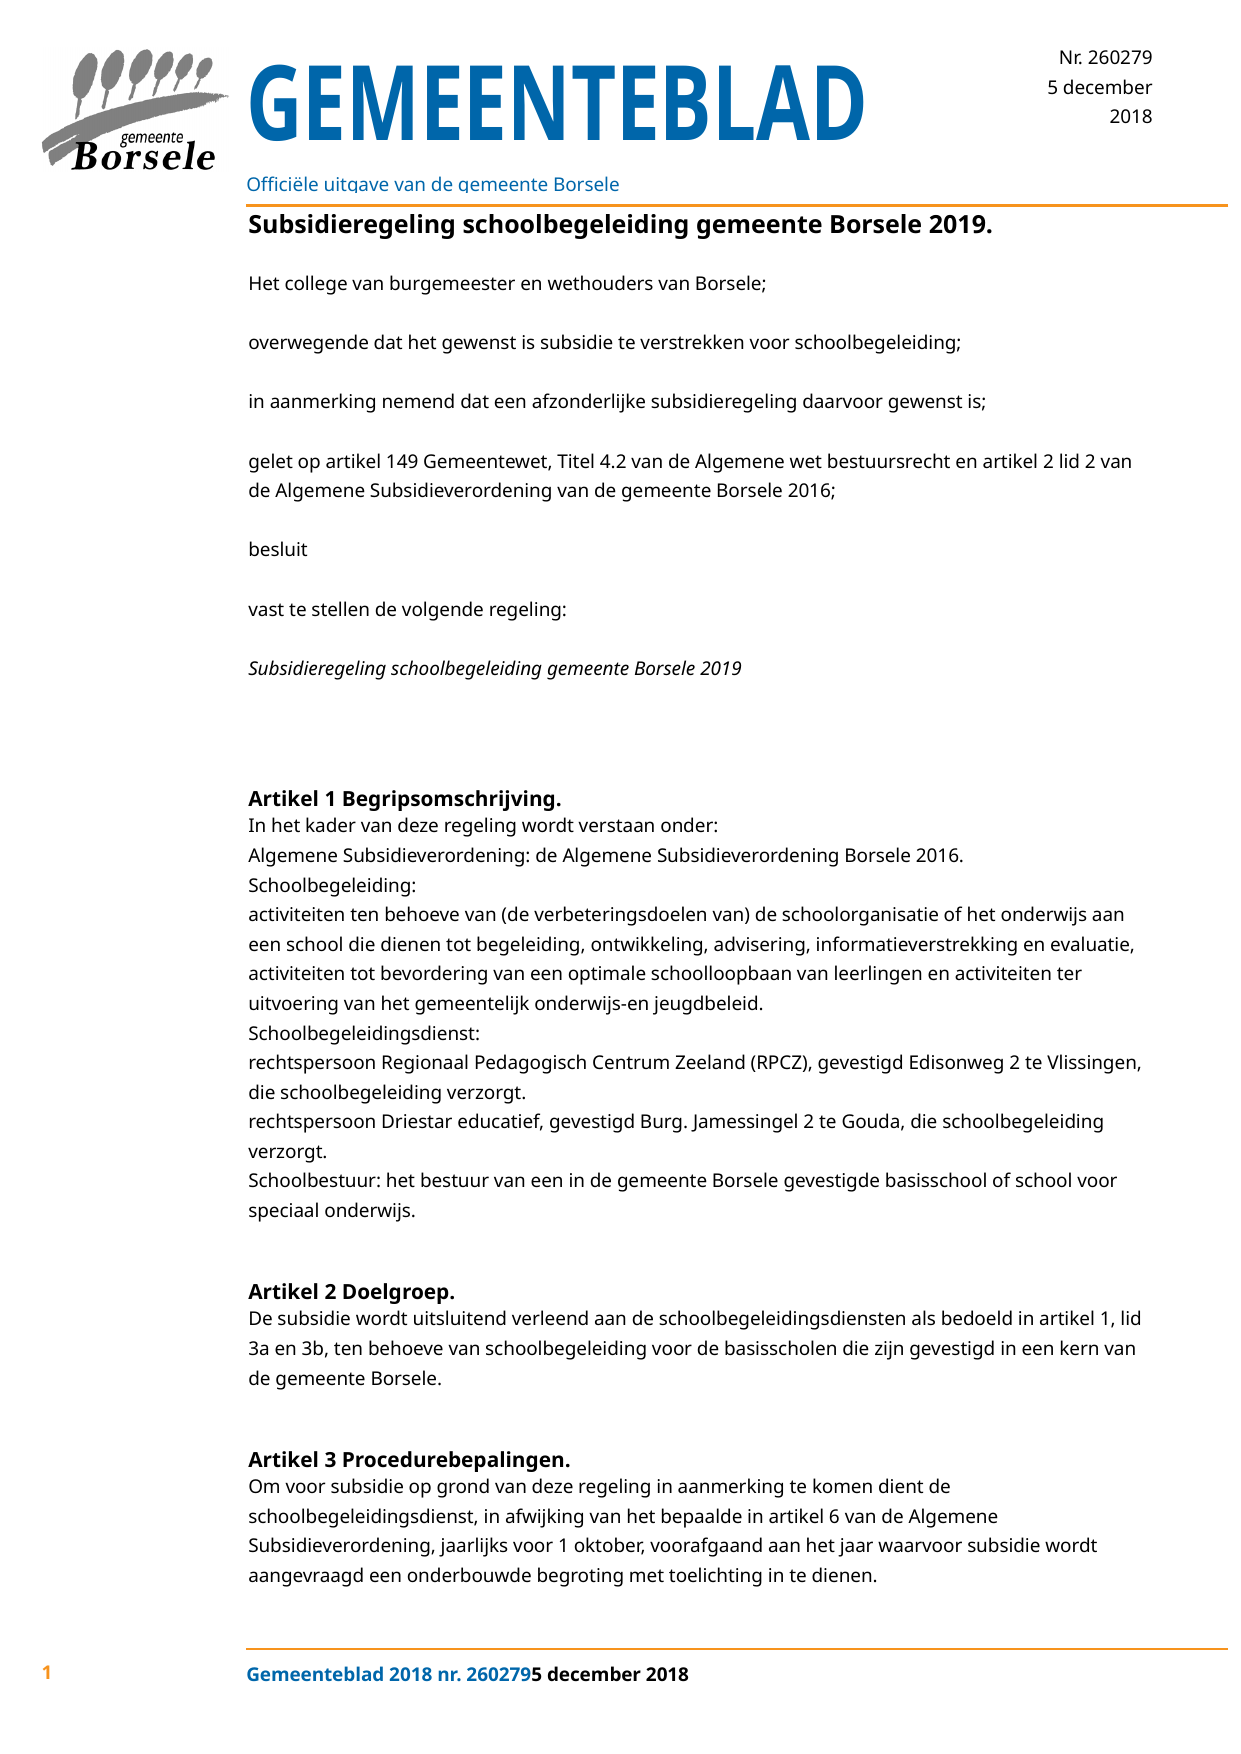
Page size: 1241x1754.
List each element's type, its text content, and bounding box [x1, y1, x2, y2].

text Schoolbegeleidingsdienst: [248, 1020, 1152, 1045]
text De subsidie wordt uitsluitend verleend aan de schoolbegeleidingsdiensten als bedoeld in artikel 1, lid 3a en 3b, ten behoeve van schoolbegeleiding voor de basisscholen die zijn gevestigd in een kern van de gemeente Borsele. [248, 1306, 1152, 1391]
text Subsidieregeling schoolbegeleiding gemeente Borsele 2019 [248, 655, 1152, 681]
text Artikel 2 Doelgroep. [248, 1277, 1152, 1306]
text in aanmerking nemend dat een afzonderlijke subsidieregeling daarvoor gewenst is; [248, 389, 1152, 414]
text vast te stellen de volgende regeling: [248, 596, 1152, 621]
text Artikel 1 Begripsomschrijving. [248, 784, 1152, 813]
text Subsidieregeling schoolbegeleiding gemeente Borsele 2019. [248, 207, 1152, 241]
text overwegende dat het gewenst is subsidie te verstrekken voor schoolbegeleiding; [248, 329, 1152, 355]
text Om voor subsidie op grond van deze regeling in aanmerking te komen dient de schoolbegeleidingsdienst, in afwijking van het bepaalde in artikel 6 van de Algemene Subsidieverordening, jaarlijks voor 1 oktober, voorafgaand aan het jaar waarvoor subsidie wordt aangevraagd een onderbouwde begroting met toelichting in te dienen. [248, 1473, 1152, 1588]
text besluit [248, 537, 1152, 562]
text rechtspersoon Regionaal Pedagogisch Centrum Zeeland (RPCZ), gevestigd Edisonweg 2 te Vlissingen, die schoolbegeleiding verzorgt. [248, 1049, 1152, 1104]
text In het kader van deze regeling wordt verstaan onder: [248, 813, 1152, 838]
text Het college van burgemeester en wethouders van Borsele; [248, 270, 1152, 296]
text Schoolbegeleiding: [248, 872, 1152, 897]
text Algemene Subsidieverordening: de Algemene Subsidieverordening Borsele 2016. [248, 842, 1152, 868]
text activiteiten ten behoeve van (de verbeteringsdoelen van) de schoolorganisatie of het onderwijs aan een school die dienen tot begeleiding, ontwikkeling, advisering, informatieverstrekking en evaluatie, activiteiten tot bevordering van een optimale schoolloopbaan van leerlingen en activiteiten ter uitvoering van het gemeentelijk onderwijs-en jeugdbeleid. [248, 901, 1152, 1016]
text rechtspersoon Driestar educatief, gevestigd Burg. Jamessingel 2 te Gouda, die schoolbegeleiding verzorgt. [248, 1108, 1152, 1164]
text Artikel 3 Procedurebepalingen. [248, 1445, 1152, 1473]
picture [41, 47, 231, 172]
text gelet op artikel 149 Gemeentewet, Titel 4.2 van de Algemene wet bestuursrecht en artikel 2 lid 2 van de Algemene Subsidieverordening van de gemeente Borsele 2016; [248, 448, 1152, 503]
text Schoolbestuur: het bestuur van een in de gemeente Borsele gevestigde basisschool of school voor speciaal onderwijs. [248, 1168, 1152, 1223]
